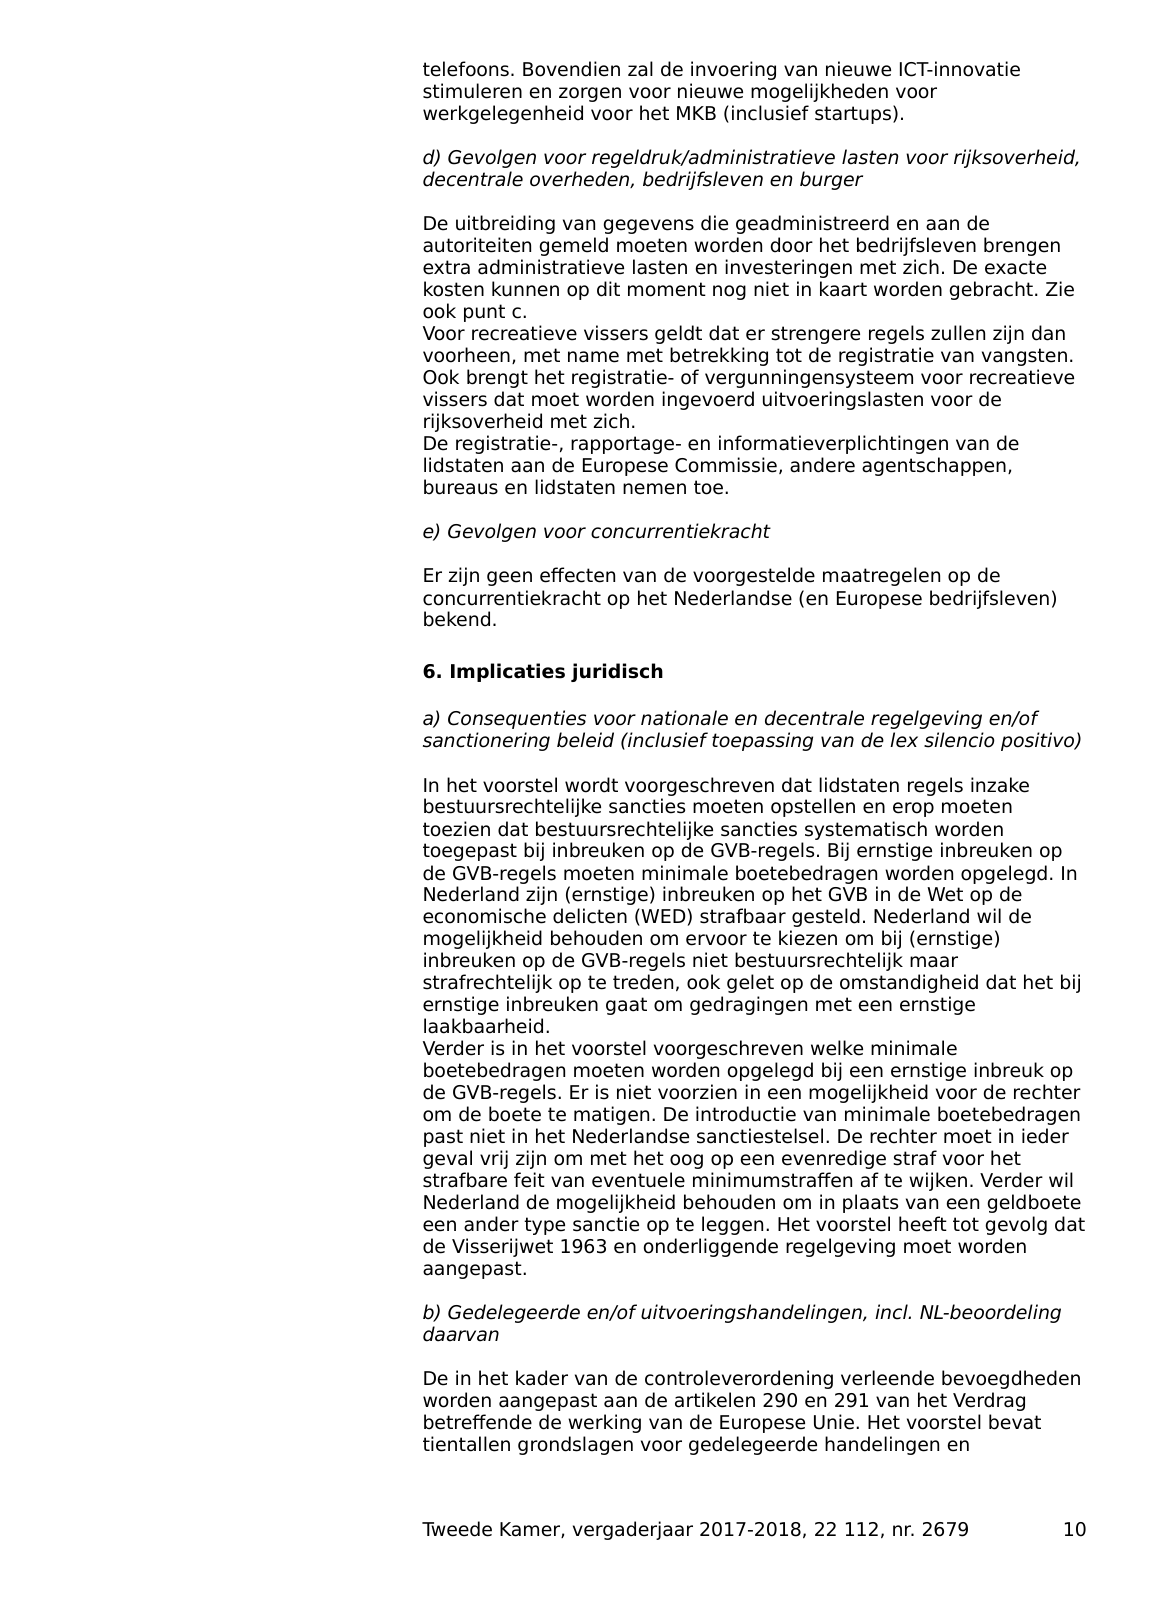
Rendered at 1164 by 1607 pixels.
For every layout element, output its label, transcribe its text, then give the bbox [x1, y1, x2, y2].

text telefoons. Bovendien zal de invoering van nieuwe ICT-innovatie stimuleren en zorgen voor nieuwe mogelijkheden voor werkgelegenheid voor het MKB (inclusief startups). [422, 59, 1087, 125]
text Er zijn geen effecten van de voorgestelde maatregelen op de concurrentiekracht op het Nederlandse (en Europese bedrijfsleven) bekend. [422, 565, 1087, 631]
subtitle e) Gevolgen voor concurrentiekracht [422, 521, 1087, 543]
subtitle d) Gevolgen voor regeldruk/administratieve lasten voor rijksoverheid, decentrale overheden, bedrijfsleven en burger [422, 147, 1087, 191]
text Verder is in het voorstel voorgeschreven welke minimale boetebedragen moeten worden opgelegd bij een ernstige inbreuk op de GVB-regels. Er is niet voorzien in een mogelijkheid voor de rechter om de boete te matigen. De introductie van minimale boetebedragen past niet in het Nederlandse sanctiestelsel. De rechter moet in ieder geval vrij zijn om met het oog op een evenredige straf voor het strafbare feit van eventuele minimumstraffen af te wijken. Verder wil Nederland de mogelijkheid behouden om in plaats van een geldboete een ander type sanctie op te leggen. Het voorstel heeft tot gevolg dat de Visserijwet 1963 en onderliggende regelgeving moet worden aangepast. [422, 1038, 1087, 1280]
text De registratie-, rapportage- en informatieverplichtingen van de lidstaten aan de Europese Commissie, andere agentschappen, bureaus en lidstaten nemen toe. [422, 433, 1087, 499]
text In het voorstel wordt voorgeschreven dat lidstaten regels inzake bestuursrechtelijke sancties moeten opstellen en erop moeten toezien dat bestuursrechtelijke sancties systematisch worden toegepast bij inbreuken op de GVB-regels. Bij ernstige inbreuken op de GVB-regels moeten minimale boetebedragen worden opgelegd. In Nederland zijn (ernstige) inbreuken op het GVB in de Wet op de economische delicten (WED) strafbaar gesteld. Nederland wil de mogelijkheid behouden om ervoor te kiezen om bij (ernstige) inbreuken op de GVB-regels niet bestuursrechtelijk maar strafrechtelijk op te treden, ook gelet op de omstandigheid dat het bij ernstige inbreuken gaat om gedragingen met een ernstige laakbaarheid. [422, 774, 1087, 1038]
subtitle 6. Implicaties juridisch [422, 661, 1087, 683]
text De uitbreiding van gegevens die geadministreerd en aan de autoriteiten gemeld moeten worden door het bedrijfsleven brengen extra administratieve lasten en investeringen met zich. De exacte kosten kunnen op dit moment nog niet in kaart worden gebracht. Zie ook punt c. [422, 213, 1087, 323]
subtitle a) Consequenties voor nationale en decentrale regelgeving en/of sanctionering beleid (inclusief toepassing van de lex silencio positivo) [422, 708, 1087, 752]
text De in het kader van de controleverordening verleende bevoegdheden worden aangepast aan de artikelen 290 en 291 van het Verdrag betreffende de werking van de Europese Unie. Het voorstel bevat tientallen grondslagen voor gedelegeerde handelingen en [422, 1368, 1087, 1456]
text Voor recreatieve vissers geldt dat er strengere regels zullen zijn dan voorheen, met name met betrekking tot de registratie van vangsten. Ook brengt het registratie- of vergunningensysteem voor recreatieve vissers dat moet worden ingevoerd uitvoeringslasten voor de rijksoverheid met zich. [422, 323, 1087, 433]
subtitle b) Gedelegeerde en/of uitvoeringshandelingen, incl. NL-beoordeling daarvan [422, 1302, 1087, 1346]
